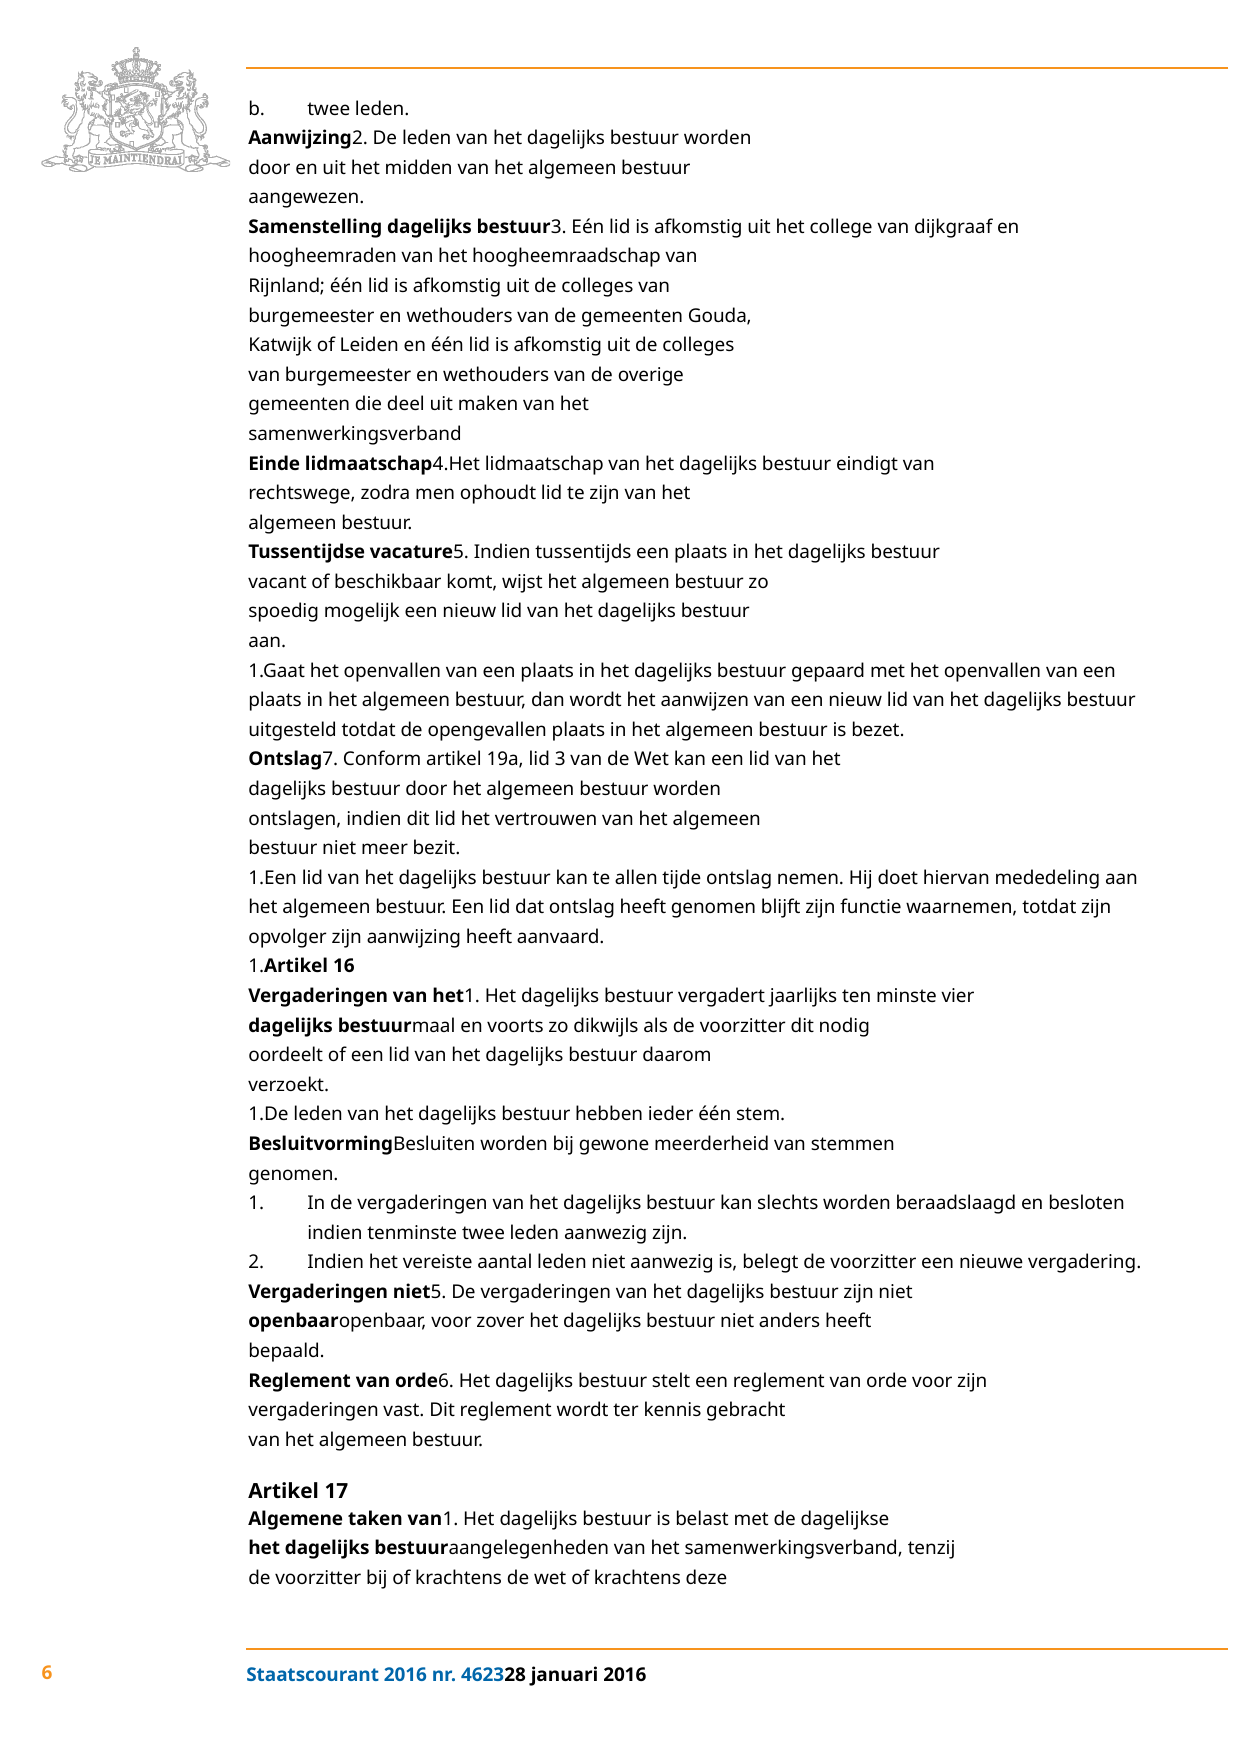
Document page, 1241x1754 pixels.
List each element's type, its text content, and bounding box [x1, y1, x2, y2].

text Aanwijzing2. De leden van het dagelijks bestuur worden [248, 124, 1152, 150]
text Vergaderingen van het1. Het dagelijks bestuur vergadert jaarlijks ten minste vier [248, 982, 1152, 1008]
text Vergaderingen niet5. De vergaderingen van het dagelijks bestuur zijn niet [248, 1278, 1152, 1304]
text Einde lidmaatschap4.Het lidmaatschap van het dagelijks bestuur eindigt van [248, 450, 1152, 476]
text vergaderingen vast. Dit reglement wordt ter kennis gebracht [248, 1396, 1152, 1422]
text burgemeester en wethouders van de gemeenten Gouda, [248, 302, 1152, 328]
text verzoekt. [248, 1071, 1152, 1097]
text BesluitvormingBesluiten worden bij gewone meerderheid van stemmen [248, 1130, 1152, 1156]
text 1.Gaat het openvallen van een plaats in het dagelijks bestuur gepaard met het openvallen van een plaats in het algemeen bestuur, dan wordt het aanwijzen van een nieuw lid van het dagelijks bestuur uitgesteld totdat de opengevallen plaats in het algemeen bestuur is bezet. [248, 657, 1152, 742]
text oordeelt of een lid van het dagelijks bestuur daarom [248, 1041, 1152, 1067]
text Artikel 17 [248, 1476, 1152, 1505]
list In de vergaderingen van het dagelijks bestuur kan slechts worden beraadslaagd en besloten indien tenminste twee leden aanwezig zijn. [248, 1189, 1152, 1245]
text Algemene taken van1. Het dagelijks bestuur is belast met de dagelijkse [248, 1505, 1152, 1531]
text Reglement van orde6. Het dagelijks bestuur stelt een reglement van orde voor zijn [248, 1367, 1152, 1393]
text de voorzitter bij of krachtens de wet of krachtens deze [248, 1564, 1152, 1590]
text genomen. [248, 1160, 1152, 1186]
list twee leden. [248, 95, 1152, 121]
text openbaaropenbaar, voor zover het dagelijks bestuur niet anders heeft [248, 1308, 1152, 1333]
text het dagelijks bestuuraangelegenheden van het samenwerkingsverband, tenzij [248, 1534, 1152, 1560]
text Samenstelling dagelijks bestuur3. Eén lid is afkomstig uit het college van dijkgraaf en [248, 213, 1152, 239]
text Tussentijdse vacature5. Indien tussentijds een plaats in het dagelijks bestuur [248, 538, 1152, 564]
text dagelijks bestuur door het algemeen bestuur worden [248, 775, 1152, 801]
text 1.De leden van het dagelijks bestuur hebben ieder één stem. [248, 1101, 1152, 1126]
text hoogheemraden van het hoogheemraadschap van [248, 243, 1152, 268]
text samenwerkingsverband [248, 420, 1152, 446]
text ontslagen, indien dit lid het vertrouwen van het algemeen [248, 805, 1152, 831]
text bestuur niet meer bezit. [248, 834, 1152, 860]
text spoedig mogelijk een nieuw lid van het dagelijks bestuur [248, 598, 1152, 623]
text dagelijks bestuurmaal en voorts zo dikwijls als de voorzitter dit nodig [248, 1012, 1152, 1038]
text algemeen bestuur. [248, 509, 1152, 535]
text rechtswege, zodra men ophoudt lid te zijn van het [248, 479, 1152, 505]
text Katwijk of Leiden en één lid is afkomstig uit de colleges [248, 331, 1152, 357]
text van het algemeen bestuur. [248, 1426, 1152, 1452]
text Rijnland; één lid is afkomstig uit de colleges van [248, 272, 1152, 298]
text door en uit het midden van het algemeen bestuur [248, 154, 1152, 180]
text Ontslag7. Conform artikel 19a, lid 3 van de Wet kan een lid van het [248, 746, 1152, 771]
picture [41, 47, 231, 172]
list Indien het vereiste aantal leden niet aanwezig is, belegt de voorzitter een nieuwe vergadering. [248, 1248, 1152, 1274]
text 1.Artikel 16 [248, 953, 1152, 978]
text vacant of beschikbaar komt, wijst het algemeen bestuur zo [248, 568, 1152, 594]
text aangewezen. [248, 183, 1152, 209]
text 1.Een lid van het dagelijks bestuur kan te allen tijde ontslag nemen. Hij doet hiervan mededeling aan het algemeen bestuur. Een lid dat ontslag heeft genomen blijft zijn functie waarnemen, totdat zijn opvolger zijn aanwijzing heeft aanvaard. [248, 864, 1152, 949]
text aan. [248, 627, 1152, 653]
text gemeenten die deel uit maken van het [248, 391, 1152, 416]
text bepaald. [248, 1337, 1152, 1363]
text van burgemeester en wethouders van de overige [248, 361, 1152, 387]
